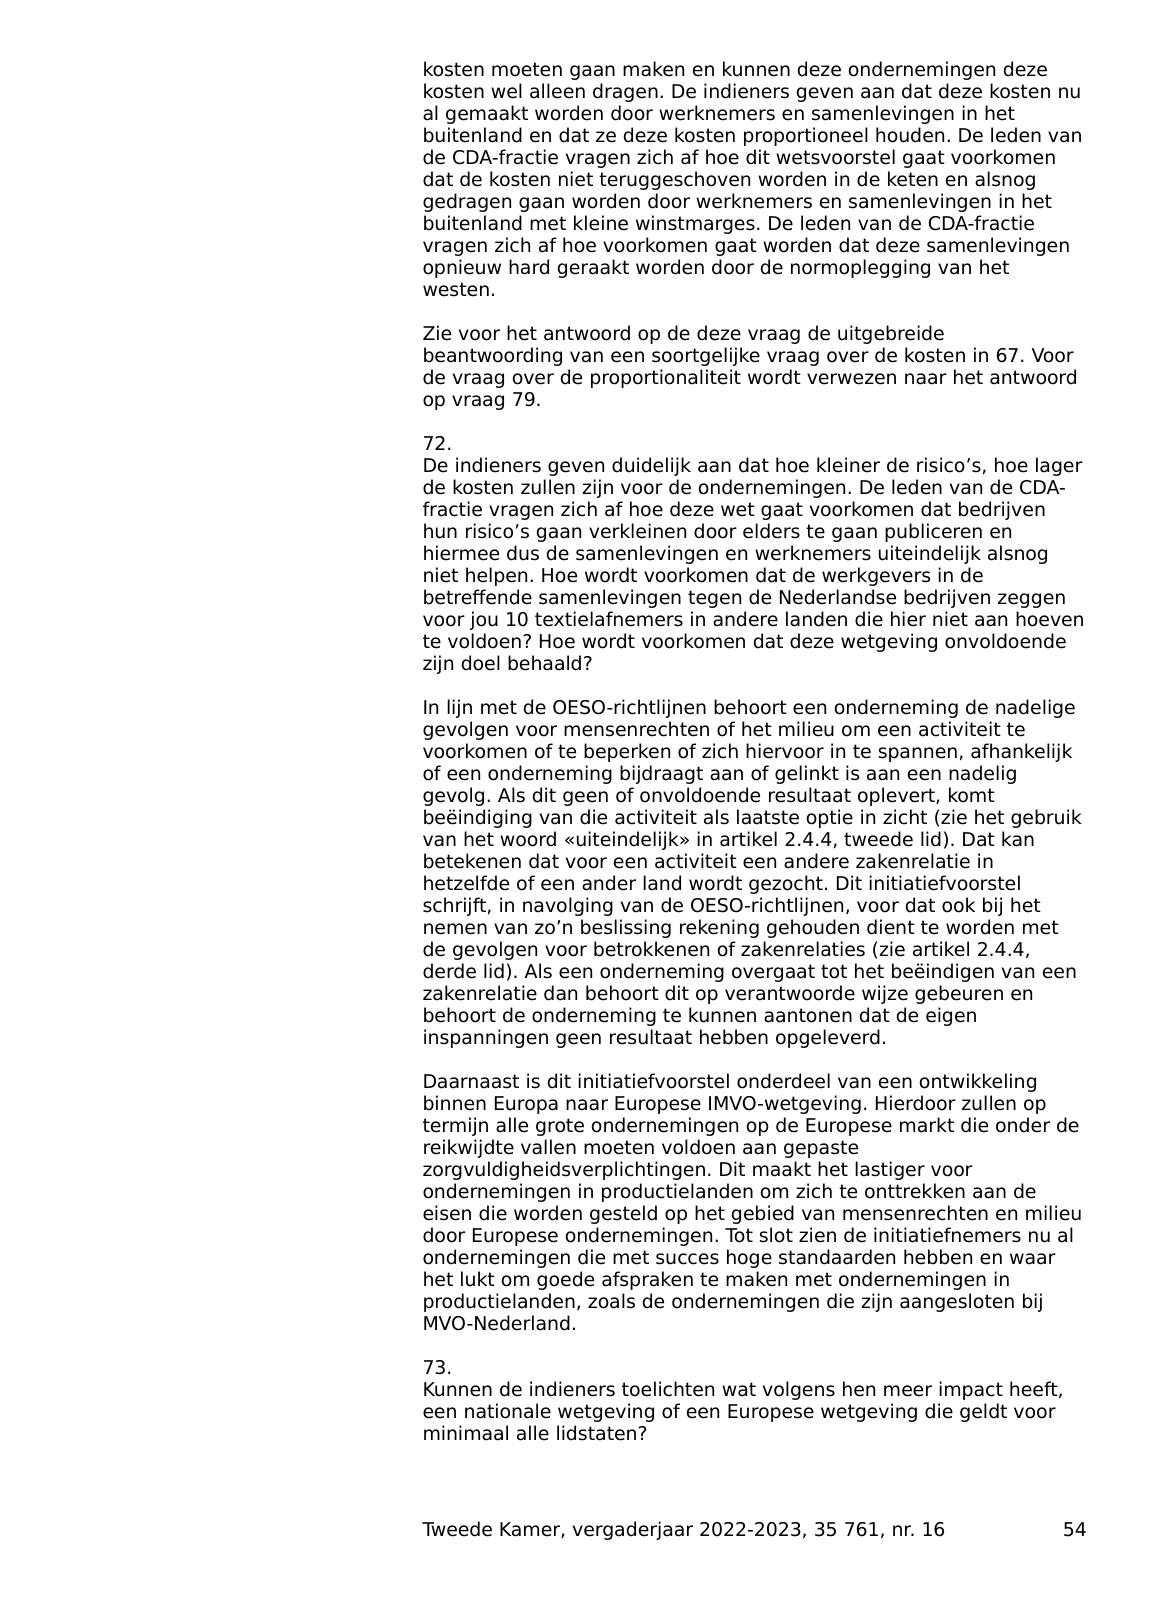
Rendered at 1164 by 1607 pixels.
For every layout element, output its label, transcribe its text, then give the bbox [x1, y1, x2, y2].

text De indieners geven duidelijk aan dat hoe kleiner de risico’s, hoe lager de kosten zullen zijn voor de ondernemingen. De leden van de CDA-fractie vragen zich af hoe deze wet gaat voorkomen dat bedrijven hun risico’s gaan verkleinen door elders te gaan publiceren en hiermee dus de samenlevingen en werknemers uiteindelijk alsnog niet helpen. Hoe wordt voorkomen dat de werkgevers in de betreffende samenlevingen tegen de Nederlandse bedrijven zeggen voor jou 10 textielafnemers in andere landen die hier niet aan hoeven te voldoen? Hoe wordt voorkomen dat deze wetgeving onvoldoende zijn doel behaald? [422, 455, 1087, 675]
text kosten moeten gaan maken en kunnen deze ondernemingen deze kosten wel alleen dragen. De indieners geven aan dat deze kosten nu al gemaakt worden door werknemers en samenlevingen in het buitenland en dat ze deze kosten proportioneel houden. De leden van de CDA-fractie vragen zich af hoe dit wetsvoorstel gaat voorkomen dat de kosten niet teruggeschoven worden in de keten en alsnog gedragen gaan worden door werknemers en samenlevingen in het buitenland met kleine winstmarges. De leden van de CDA-fractie vragen zich af hoe voorkomen gaat worden dat deze samenlevingen opnieuw hard geraakt worden door de normoplegging van het westen. [422, 59, 1087, 301]
text 72. [422, 433, 1087, 455]
text Daarnaast is dit initiatiefvoorstel onderdeel van een ontwikkeling binnen Europa naar Europese IMVO-wetgeving. Hierdoor zullen op termijn alle grote ondernemingen op de Europese markt die onder de reikwijdte vallen moeten voldoen aan gepaste zorgvuldigheidsverplichtingen. Dit maakt het lastiger voor ondernemingen in productielanden om zich te onttrekken aan de eisen die worden gesteld op het gebied van mensenrechten en milieu door Europese ondernemingen. Tot slot zien de initiatiefnemers nu al ondernemingen die met succes hoge standaarden hebben en waar het lukt om goede afspraken te maken met ondernemingen in productielanden, zoals de ondernemingen die zijn aangesloten bij MVO-Nederland. [422, 1071, 1087, 1335]
text In lijn met de OESO-richtlijnen behoort een onderneming de nadelige gevolgen voor mensenrechten of het milieu om een activiteit te voorkomen of te beperken of zich hiervoor in te spannen, afhankelijk of een onderneming bijdraagt aan of gelinkt is aan een nadelig gevolg. Als dit geen of onvoldoende resultaat oplevert, komt beëindiging van die activiteit als laatste optie in zicht (zie het gebruik van het woord «uiteindelijk» in artikel 2.4.4, tweede lid). Dat kan betekenen dat voor een activiteit een andere zakenrelatie in hetzelfde of een ander land wordt gezocht. Dit initiatiefvoorstel schrijft, in navolging van de OESO-richtlijnen, voor dat ook bij het nemen van zo’n beslissing rekening gehouden dient te worden met de gevolgen voor betrokkenen of zakenrelaties (zie artikel 2.4.4, derde lid). Als een onderneming overgaat tot het beëindigen van een zakenrelatie dan behoort dit op verantwoorde wijze gebeuren en behoort de onderneming te kunnen aantonen dat de eigen inspanningen geen resultaat hebben opgeleverd. [422, 697, 1087, 1049]
text Kunnen de indieners toelichten wat volgens hen meer impact heeft, een nationale wetgeving of een Europese wetgeving die geldt voor minimaal alle lidstaten? [422, 1379, 1087, 1445]
text Zie voor het antwoord op de deze vraag de uitgebreide beantwoording van een soortgelijke vraag over de kosten in 67. Voor de vraag over de proportionaliteit wordt verwezen naar het antwoord op vraag 79. [422, 323, 1087, 411]
text 73. [422, 1357, 1087, 1379]
